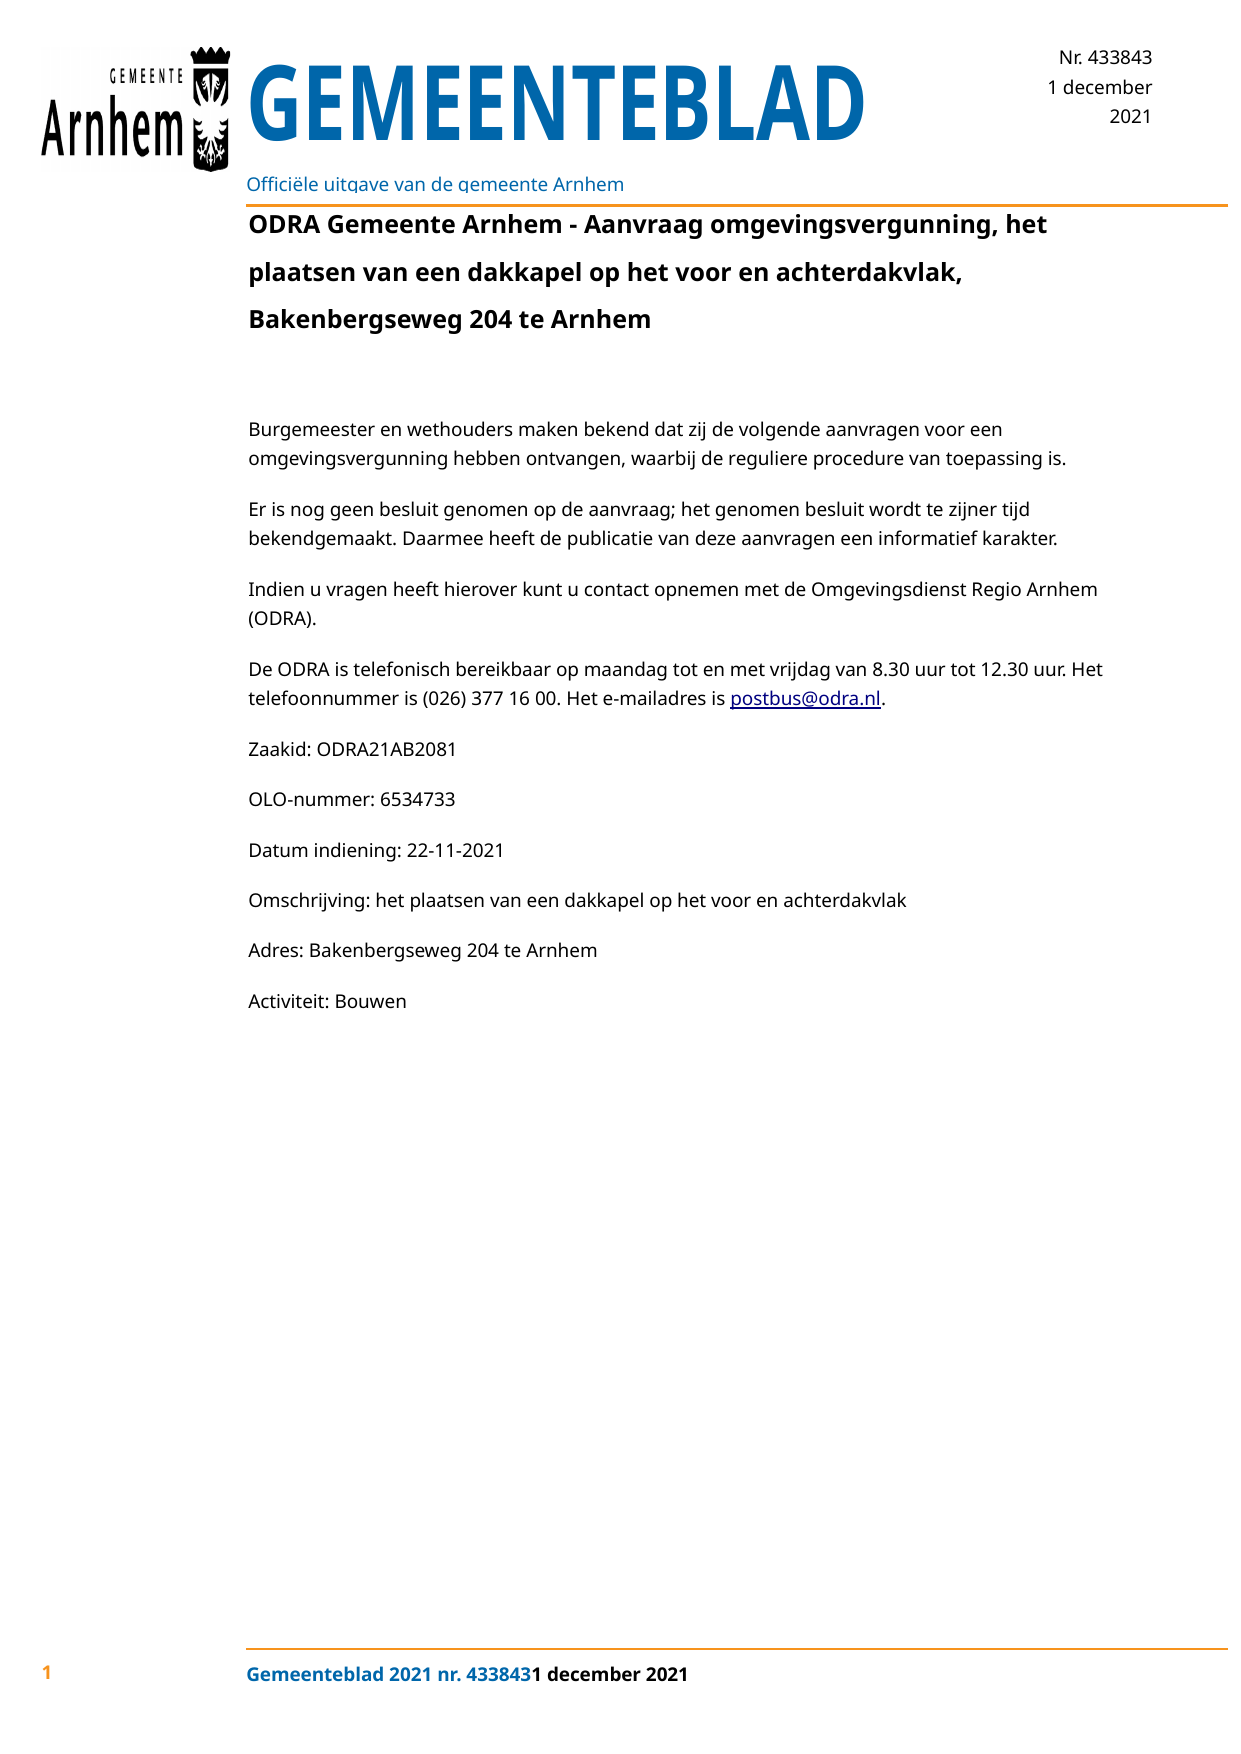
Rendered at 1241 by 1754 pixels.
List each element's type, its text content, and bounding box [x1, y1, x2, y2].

text ODRA Gemeente Arnhem - Aanvraag omgevingsvergunning, het plaatsen van een dakkapel op het voor en achterdakvlak, Bakenbergseweg 204 te Arnhem [248, 207, 1152, 336]
text Zaakid: ODRA21AB2081 [248, 736, 1152, 762]
text OLO-nummer: 6534733 [248, 786, 1152, 812]
text Adres: Bakenbergseweg 204 te Arnhem [248, 938, 1152, 963]
text Burgemeester en wethouders maken bekend dat zij de volgende aanvragen voor een omgevingsvergunning hebben ontvangen, waarbij de reguliere procedure van toepassing is. [248, 416, 1152, 471]
text Activiteit: Bouwen [248, 988, 1152, 1014]
text Er is nog geen besluit genomen op de aanvraag; het genomen besluit wordt te zijner tijd bekendgemaakt. Daarmee heeft de publicatie van deze aanvragen een informatief karakter. [248, 496, 1152, 551]
picture [41, 47, 231, 172]
text Indien u vragen heeft hierover kunt u contact opnemen met de Omgevingsdienst Regio Arnhem (ODRA). [248, 576, 1152, 631]
text Datum indiening: 22-11-2021 [248, 837, 1152, 862]
text De ODRA is telefonisch bereikbaar op maandag tot en met vrijdag van 8.30 uur tot 12.30 uur. Het telefoonnummer is (026) 377 16 00. Het e-mailadres is postbus@odra.nl. [248, 656, 1152, 711]
text Omschrijving: het plaatsen van een dakkapel op het voor en achterdakvlak [248, 887, 1152, 913]
